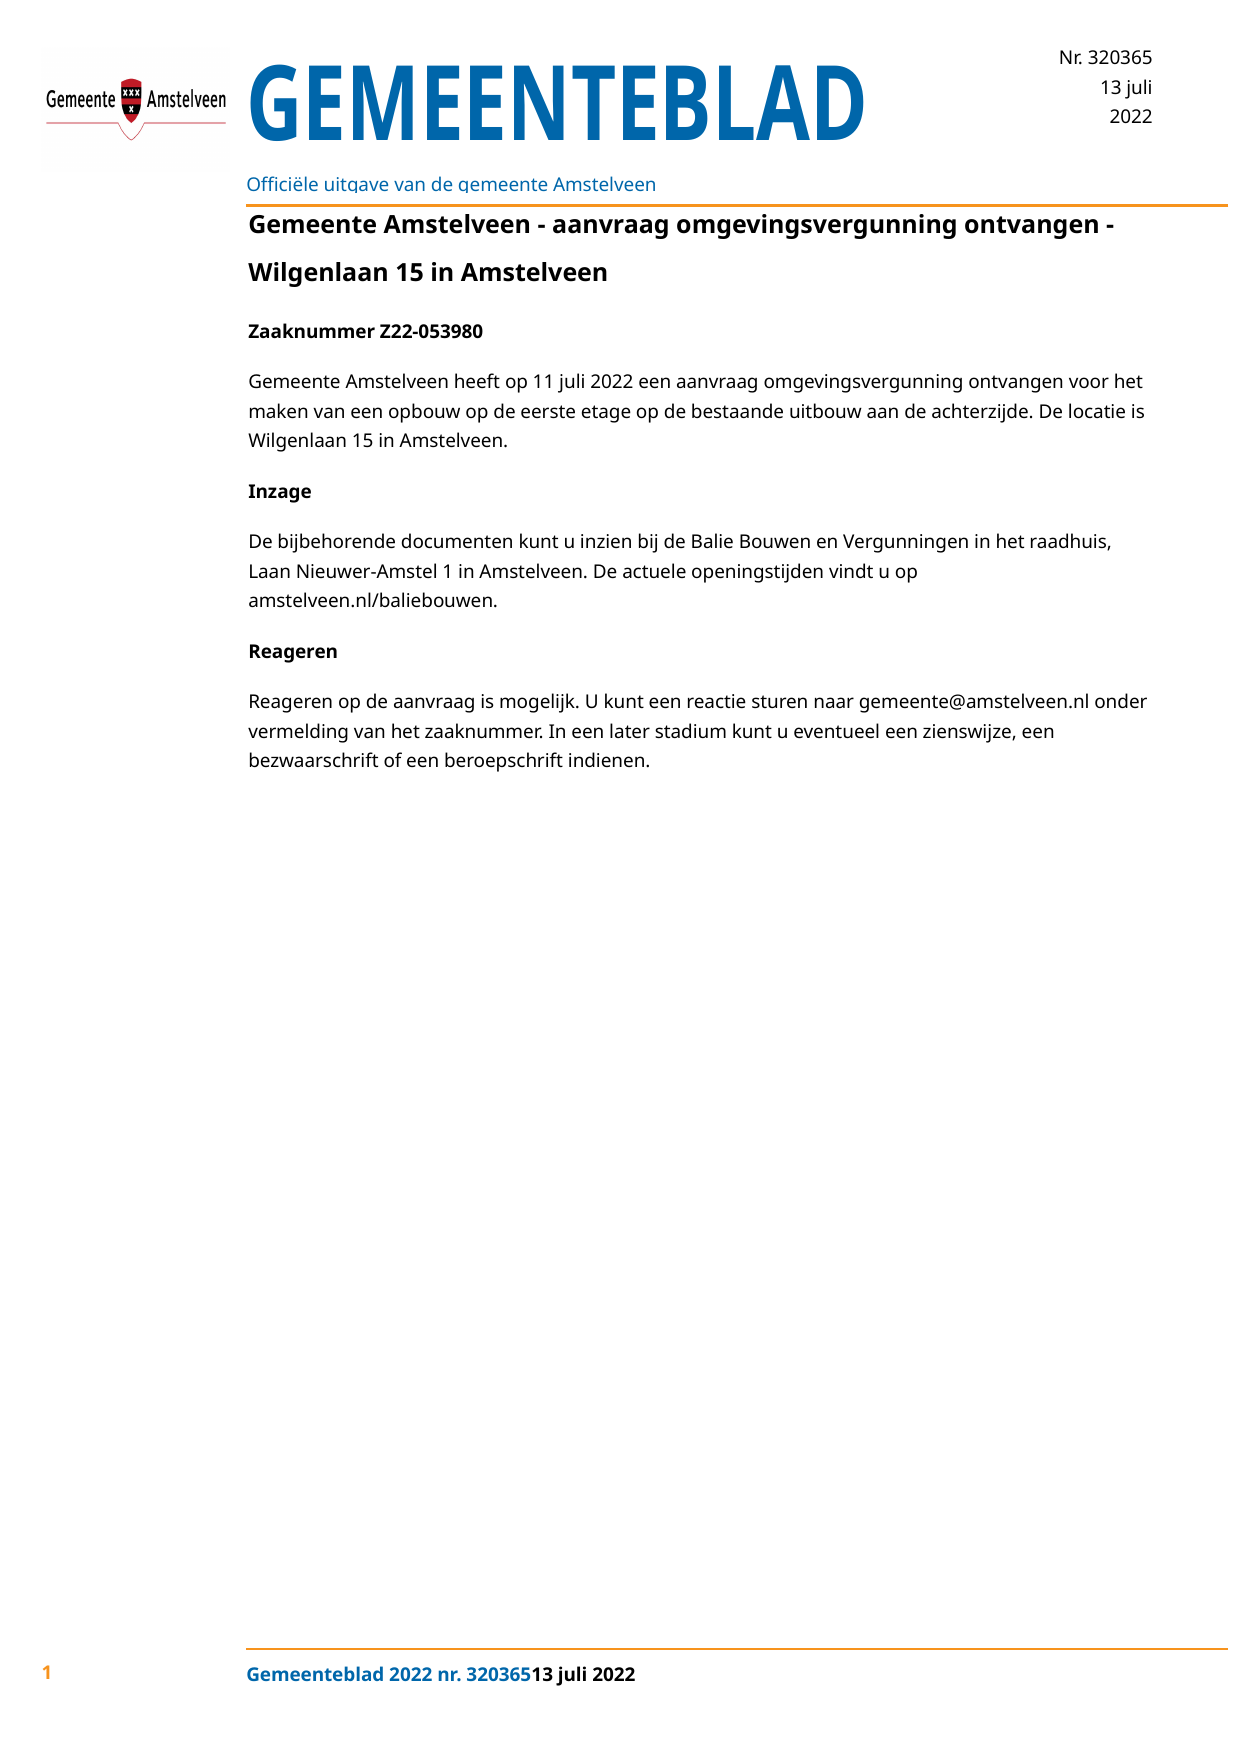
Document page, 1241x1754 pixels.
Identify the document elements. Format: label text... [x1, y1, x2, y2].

text Zaaknummer Z22-053980 [248, 318, 1152, 344]
text Gemeente Amstelveen heeft op 11 juli 2022 een aanvraag omgevingsvergunning ontvangen voor het maken van een opbouw op de eerste etage op de bestaande uitbouw aan de achterzijde. De locatie is Wilgenlaan 15 in Amstelveen. [248, 368, 1152, 453]
picture [41, 47, 231, 172]
text De bijbehorende documenten kunt u inzien bij de Balie Bouwen en Vergunningen in het raadhuis, Laan Nieuwer-Amstel 1 in Amstelveen. De actuele openingstijden vindt u op amstelveen.nl/baliebouwen. [248, 528, 1152, 613]
text Reageren [248, 638, 1152, 664]
text Gemeente Amstelveen - aanvraag omgevingsvergunning ontvangen - Wilgenlaan 15 in Amstelveen [248, 207, 1152, 288]
text Inzage [248, 478, 1152, 504]
text Reageren op de aanvraag is mogelijk. U kunt een reactie sturen naar gemeente@amstelveen.nl onder vermelding van het zaaknummer. In een later stadium kunt u eventueel een zienswijze, een bezwaarschrift of een beroepschrift indienen. [248, 688, 1152, 773]
